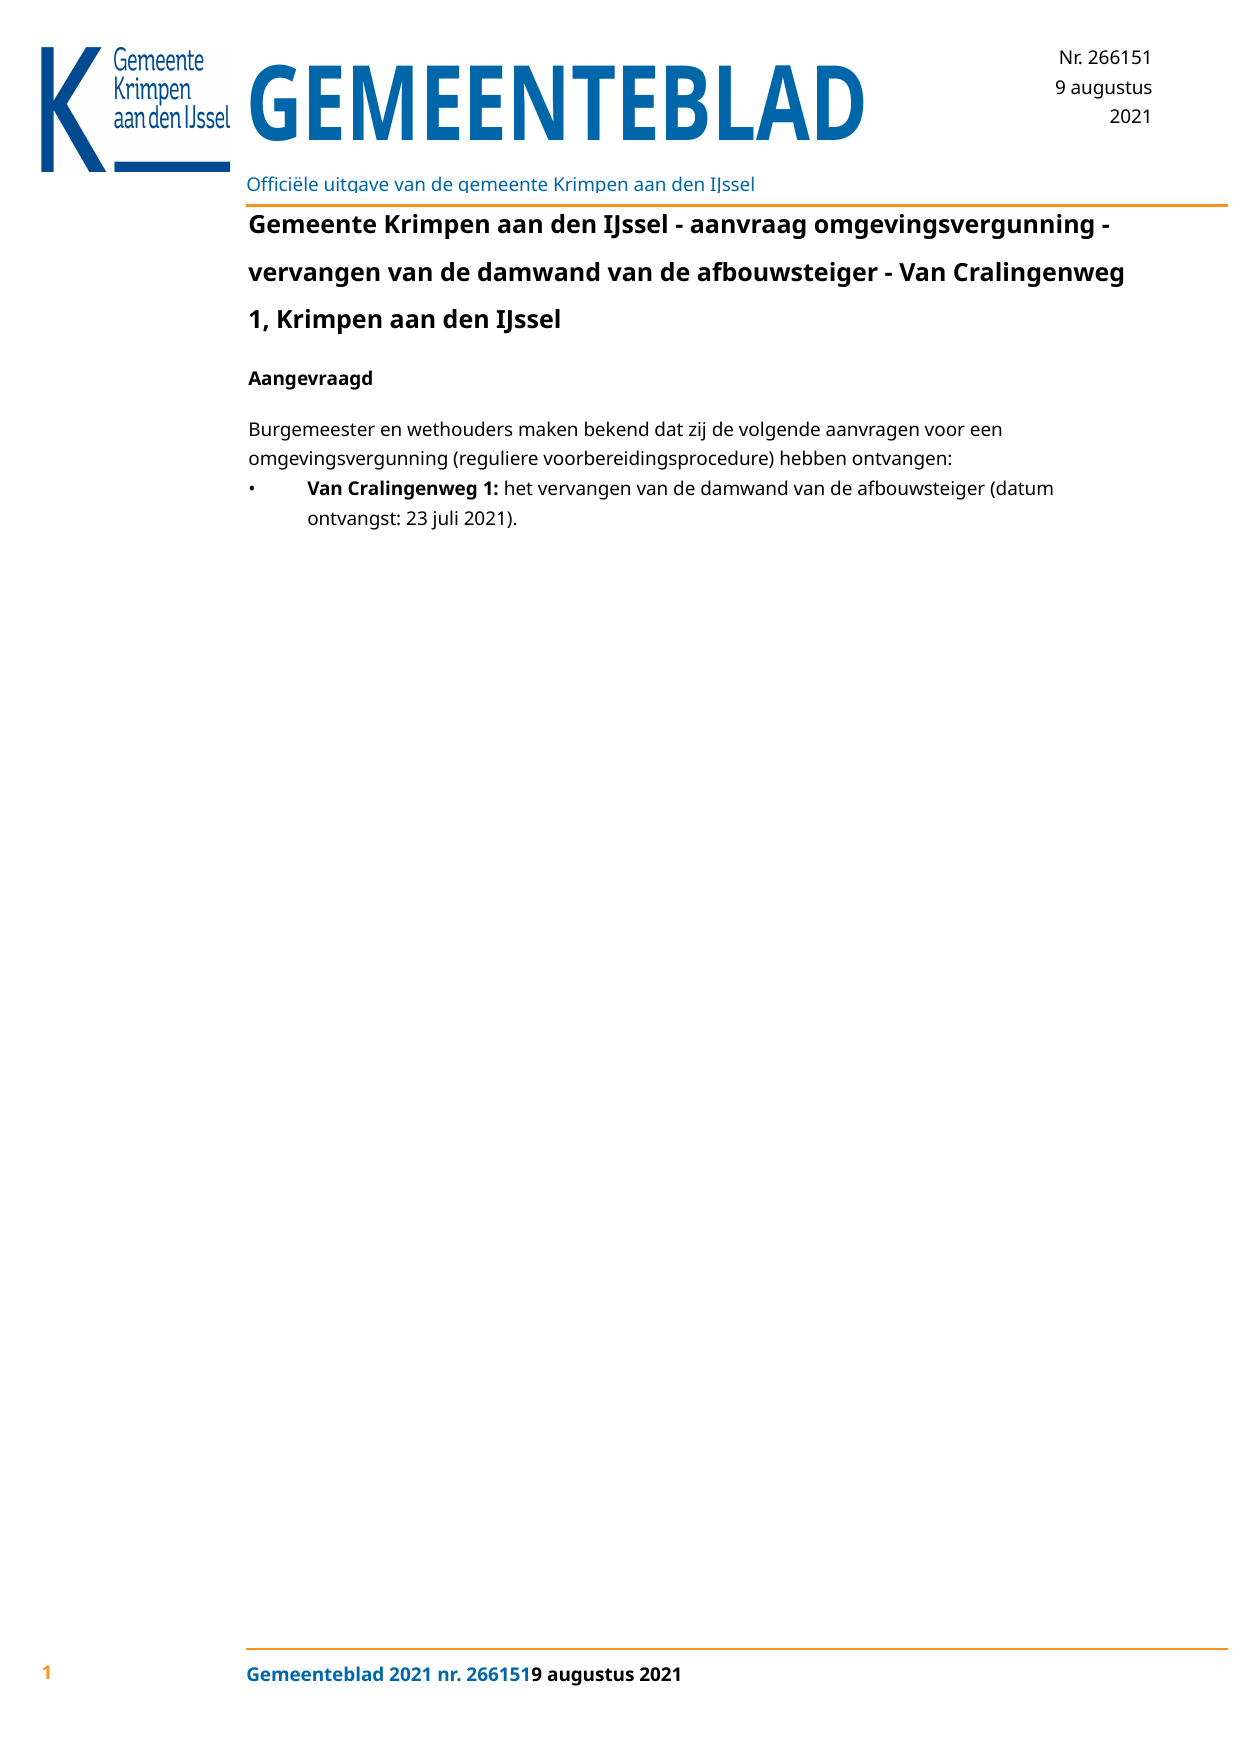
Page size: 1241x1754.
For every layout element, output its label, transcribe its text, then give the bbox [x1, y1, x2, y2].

text Aangevraagd [248, 366, 1152, 391]
text Burgemeester en wethouders maken bekend dat zij de volgende aanvragen voor een omgevingsvergunning (reguliere voorbereidingsprocedure) hebben ontvangen: [248, 416, 1152, 471]
text Gemeente Krimpen aan den IJssel - aanvraag omgevingsvergunning - vervangen van de damwand van de afbouwsteiger - Van Cralingenweg 1, Krimpen aan den IJssel [248, 207, 1152, 336]
picture [41, 47, 231, 172]
list Van Cralingenweg 1: het vervangen van de damwand van de afbouwsteiger (datum ontvangst: 23 juli 2021). [248, 475, 1152, 530]
